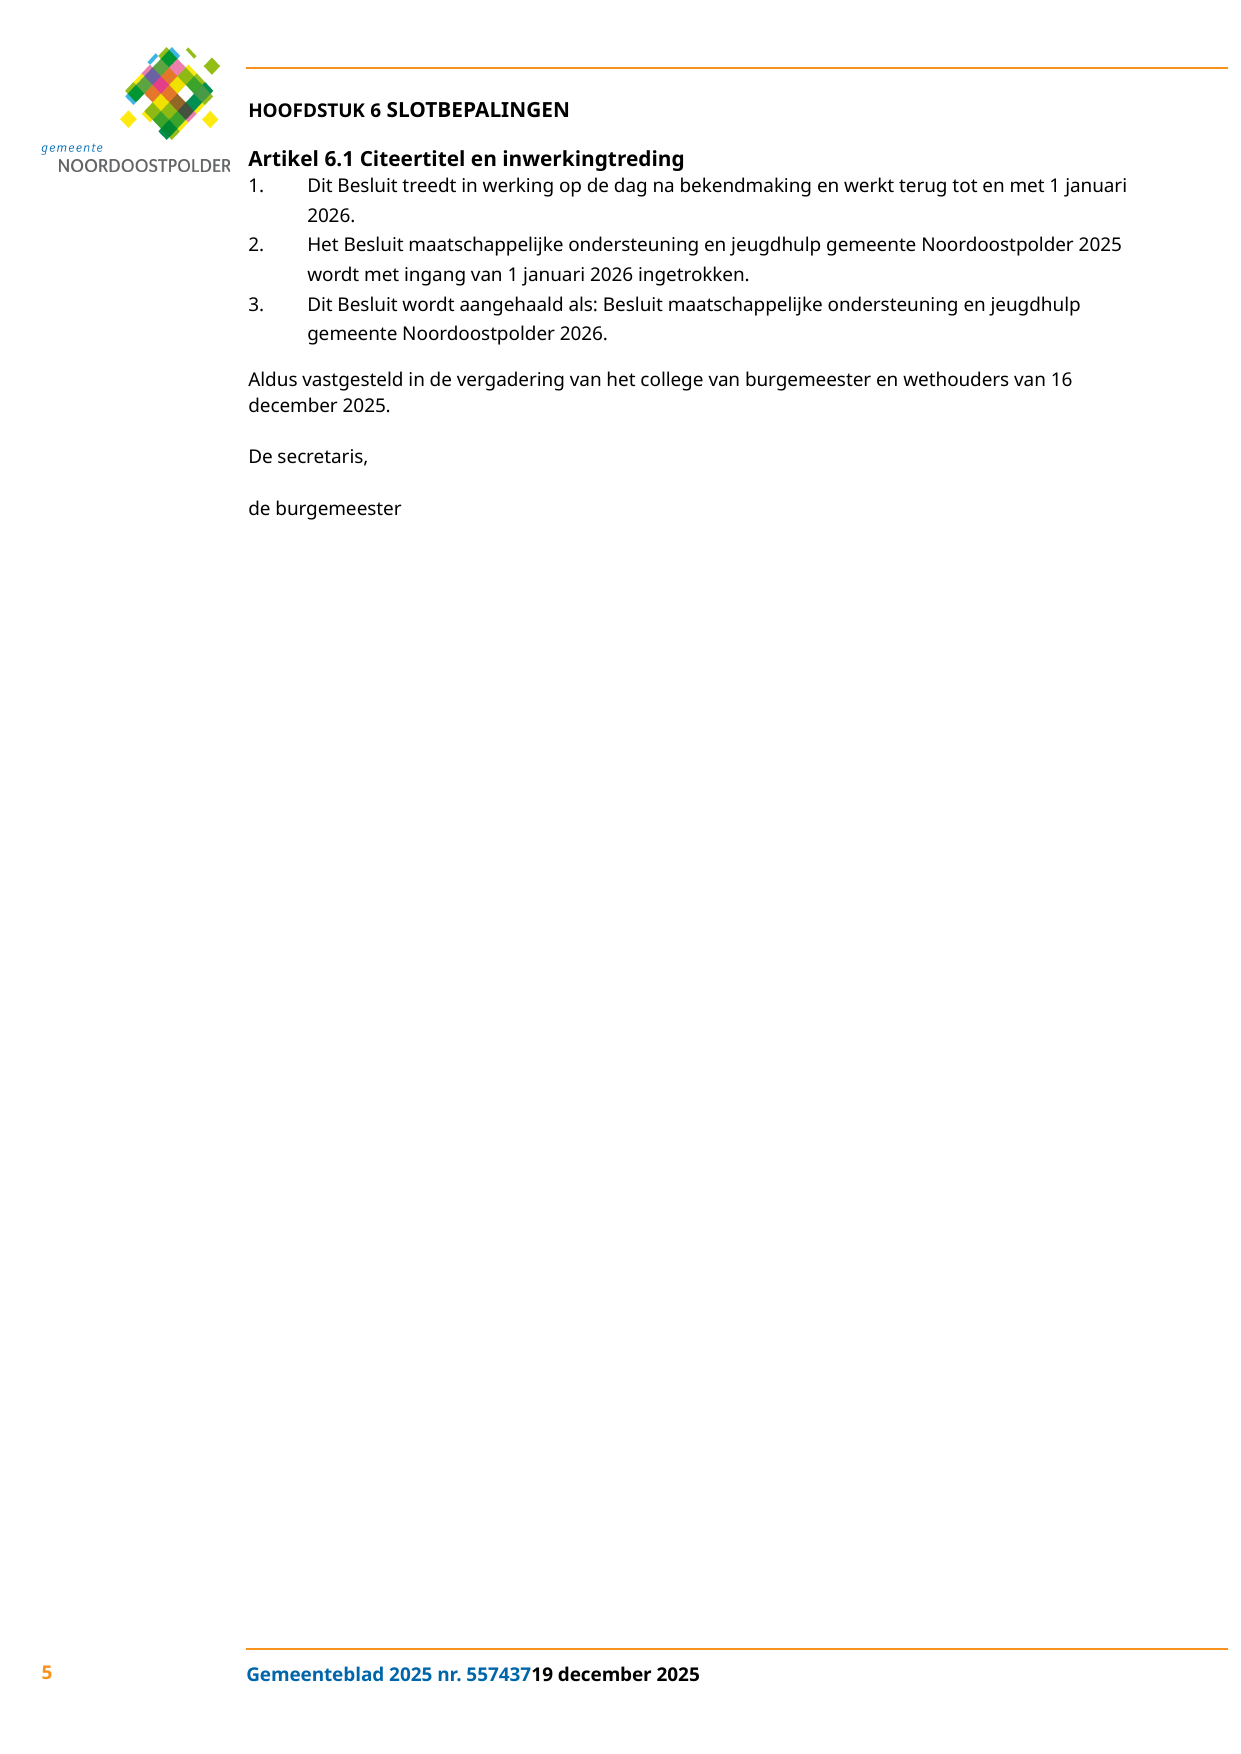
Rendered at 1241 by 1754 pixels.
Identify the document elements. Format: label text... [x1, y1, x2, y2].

text HOOFDSTUK 6 SLOTBEPALINGEN [248, 95, 1152, 123]
list Dit Besluit treedt in werking op de dag na bekendmaking en werkt terug tot en met 1 januari 2026. [248, 172, 1152, 228]
list Het Besluit maatschappelijke ondersteuning en jeugdhulp gemeente Noordoostpolder 2025 wordt met ingang van 1 januari 2026 ingetrokken. [248, 232, 1152, 287]
text Aldus vastgesteld in de vergadering van het college van burgemeester en wethouders van 16 december 2025. [248, 366, 1152, 417]
text De secretaris, [248, 443, 1152, 469]
picture [41, 47, 231, 172]
text Artikel 6.1 Citeertitel en inwerkingtreding [248, 144, 1152, 172]
list Dit Besluit wordt aangehaald als: Besluit maatschappelijke ondersteuning en jeugdhulp gemeente Noordoostpolder 2026. [248, 291, 1152, 346]
text de burgemeester [248, 495, 1152, 520]
